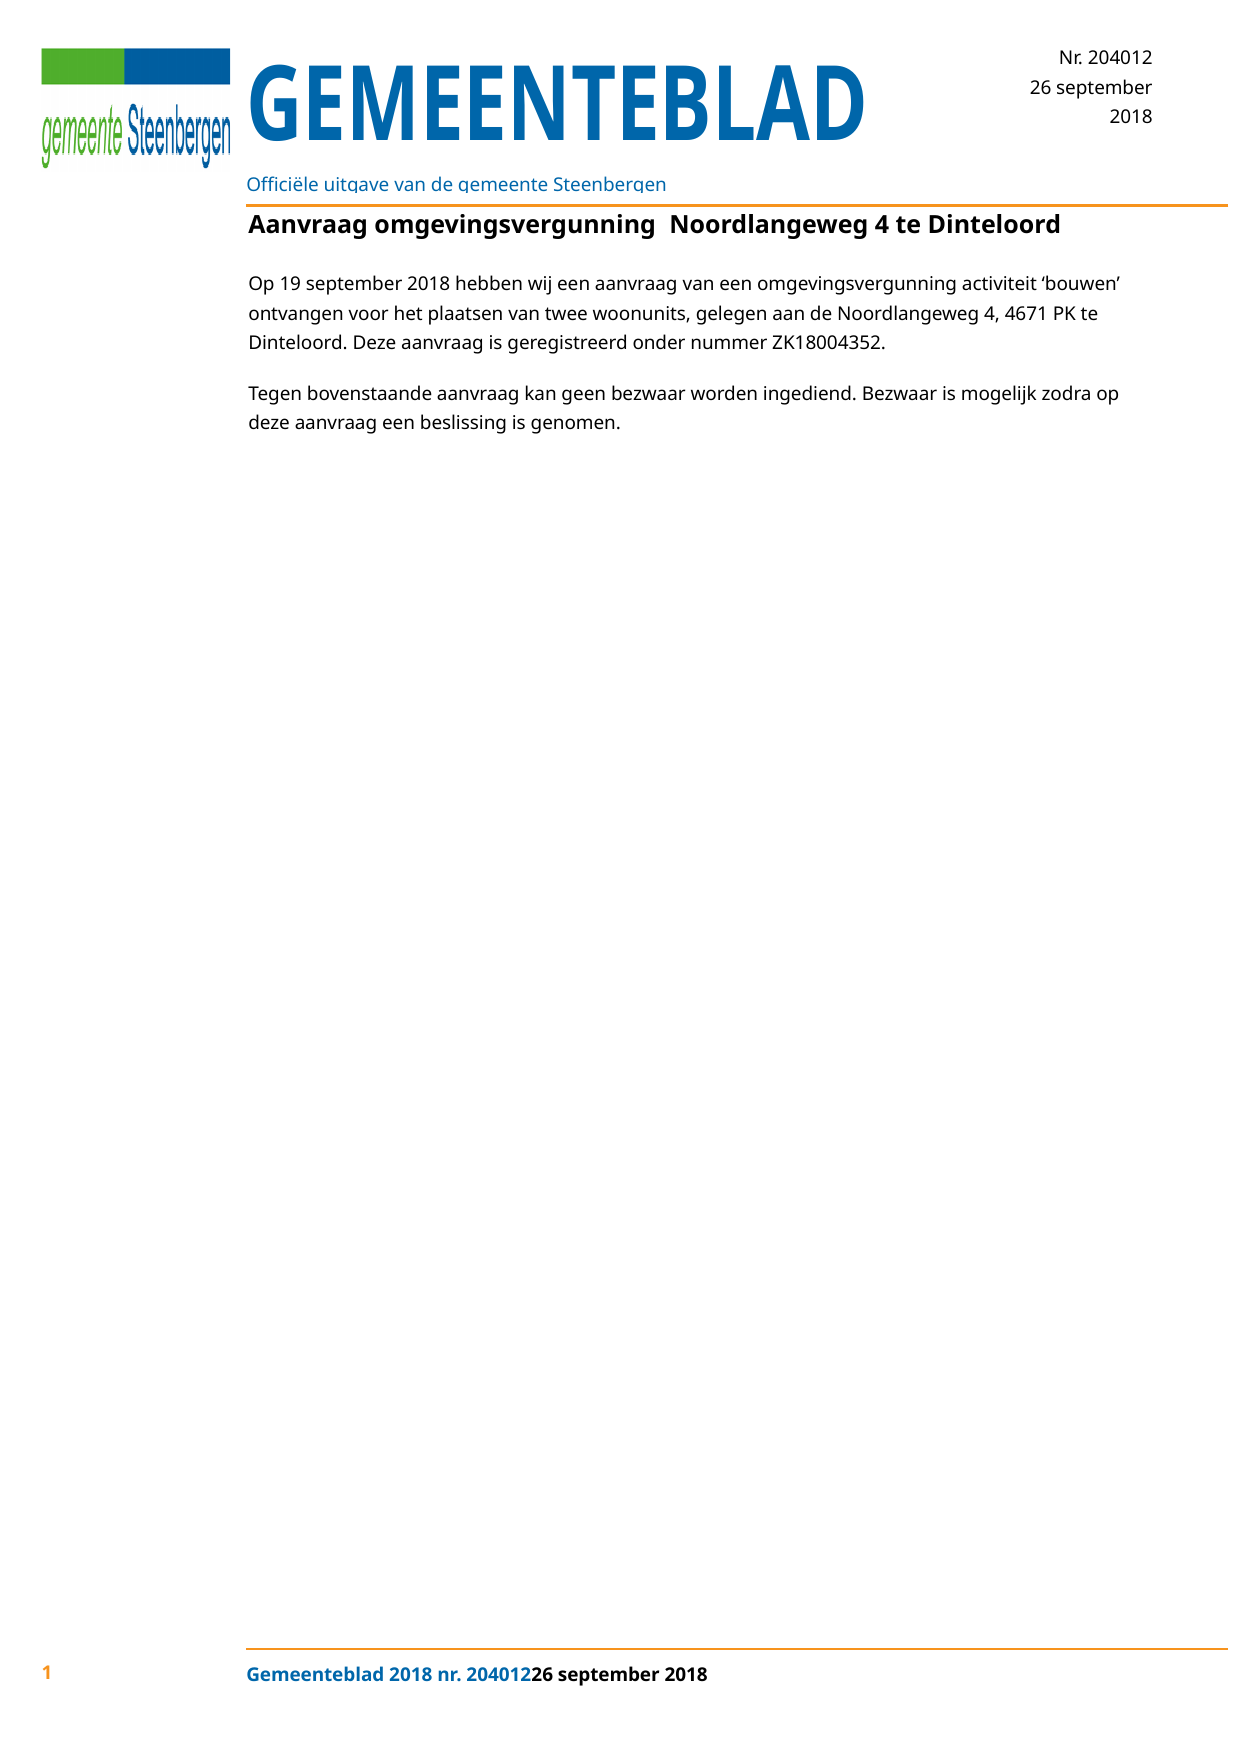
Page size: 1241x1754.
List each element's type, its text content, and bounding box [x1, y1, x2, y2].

text Op 19 september 2018 hebben wij een aanvraag van een omgevingsvergunning activiteit ‘bouwen’ ontvangen voor het plaatsen van twee woonunits, gelegen aan de Noordlangeweg 4, 4671 PK te Dinteloord. Deze aanvraag is geregistreerd onder nummer ZK18004352. [248, 270, 1152, 355]
text Tegen bovenstaande aanvraag kan geen bezwaar worden ingediend. Bezwaar is mogelijk zodra op deze aanvraag een beslissing is genomen. [248, 380, 1152, 435]
text Aanvraag omgevingsvergunning Noordlangeweg 4 te Dinteloord [248, 207, 1152, 241]
picture [41, 47, 231, 172]
